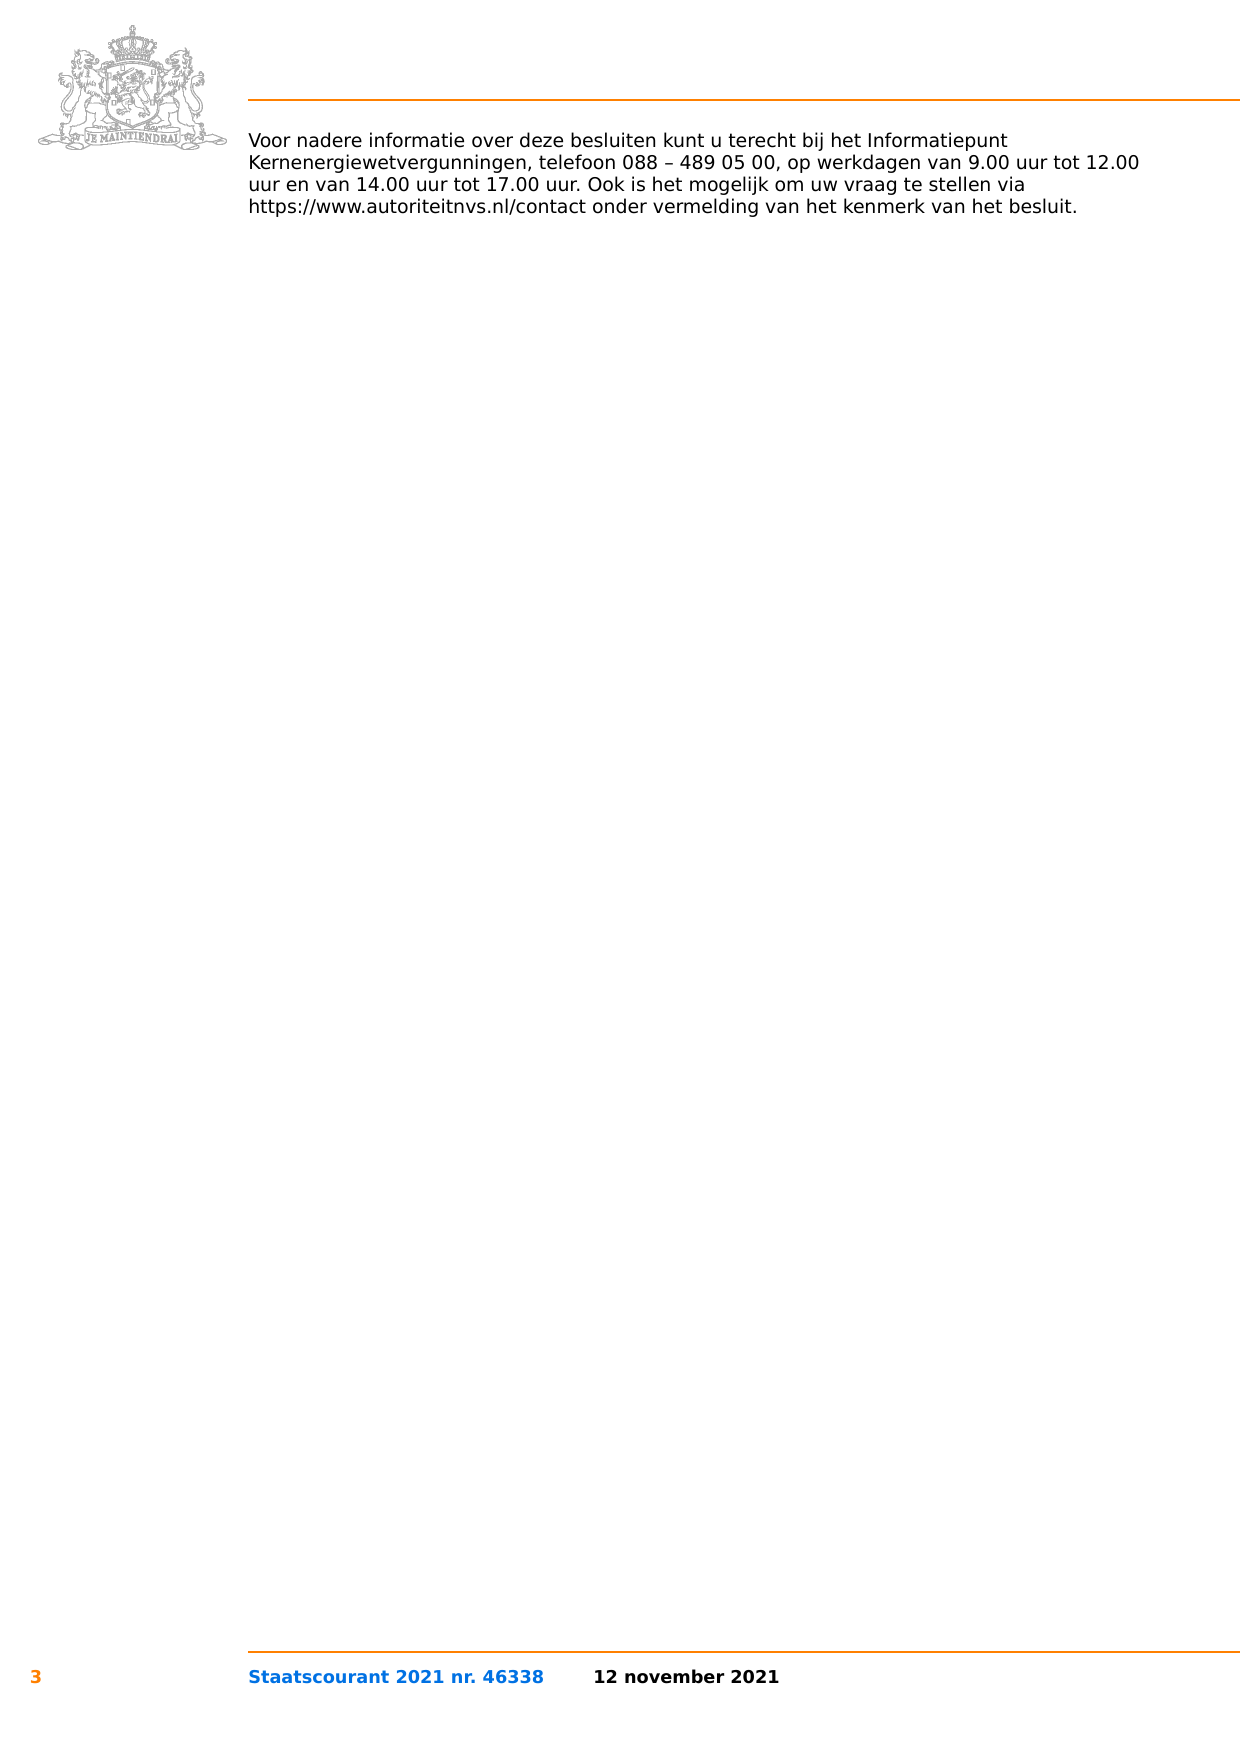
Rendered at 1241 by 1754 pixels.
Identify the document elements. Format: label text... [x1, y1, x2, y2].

picture [38, 25, 227, 150]
text Voor nadere informatie over deze besluiten kunt u terecht bij het Informatiepunt Kernenergiewetvergunningen, telefoon 088 – 489 05 00, op werkdagen van 9.00 uur tot 12.00 uur en van 14.00 uur tot 17.00 uur. Ook is het mogelijk om uw vraag te stellen via https://www.autoriteitnvs.nl/contact onder vermelding van het kenmerk van het besluit. [248, 130, 1163, 218]
